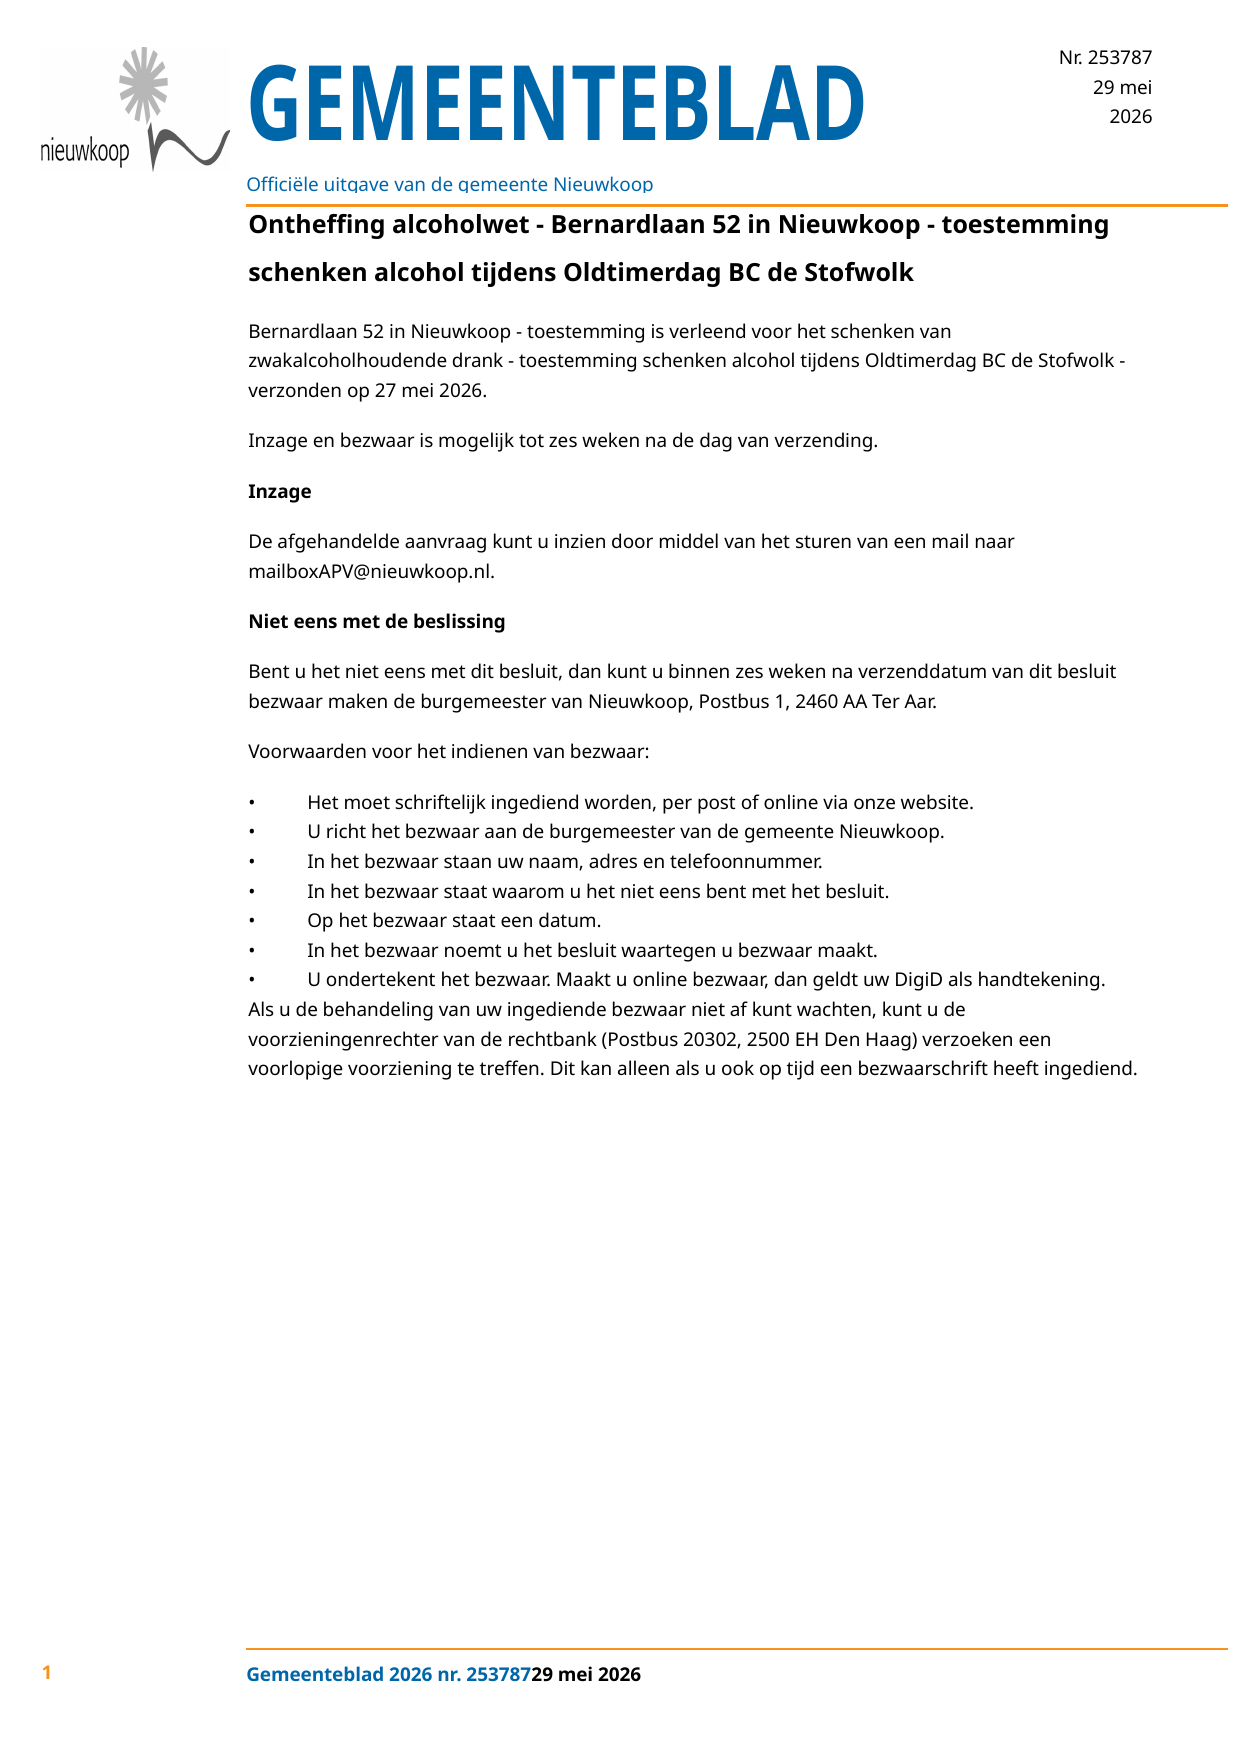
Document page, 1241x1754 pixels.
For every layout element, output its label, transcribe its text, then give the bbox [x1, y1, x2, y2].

text Voorwaarden voor het indienen van bezwaar: [248, 739, 1152, 764]
list In het bezwaar staan uw naam, adres en telefoonnummer. [248, 848, 1152, 874]
text Als u de behandeling van uw ingediende bezwaar niet af kunt wachten, kunt u de voorzieningenrechter van de rechtbank (Postbus 20302, 2500 EH Den Haag) verzoeken een voorlopige voorziening te treffen. Dit kan alleen als u ook op tijd een bezwaarschrift heeft ingediend. [248, 996, 1152, 1081]
list Op het bezwaar staat een datum. [248, 907, 1152, 933]
text De afgehandelde aanvraag kunt u inzien door middel van het sturen van een mail naar mailboxAPV@nieuwkoop.nl. [248, 528, 1152, 584]
list U ondertekent het bezwaar. Maakt u online bezwaar, dan geldt uw DigiD als handtekening. [248, 967, 1152, 992]
text Ontheffing alcoholwet - Bernardlaan 52 in Nieuwkoop - toestemming schenken alcohol tijdens Oldtimerdag BC de Stofwolk [248, 207, 1152, 288]
list In het bezwaar noemt u het besluit waartegen u bezwaar maakt. [248, 937, 1152, 963]
text Bernardlaan 52 in Nieuwkoop - toestemming is verleend voor het schenken van zwakalcoholhoudende drank - toestemming schenken alcohol tijdens Oldtimerdag BC de Stofwolk - verzonden op 27 mei 2026. [248, 318, 1152, 403]
list U richt het bezwaar aan de burgemeester van de gemeente Nieuwkoop. [248, 819, 1152, 844]
text Niet eens met de beslissing [248, 608, 1152, 634]
text Inzage en bezwaar is mogelijk tot zes weken na de dag van verzending. [248, 427, 1152, 453]
text Inzage [248, 478, 1152, 504]
text Bent u het niet eens met dit besluit, dan kunt u binnen zes weken na verzenddatum van dit besluit bezwaar maken de burgemeester van Nieuwkoop, Postbus 1, 2460 AA Ter Aar. [248, 659, 1152, 714]
picture [41, 47, 231, 172]
list Het moet schriftelijk ingediend worden, per post of online via onze website. [248, 789, 1152, 815]
list In het bezwaar staat waarom u het niet eens bent met het besluit. [248, 878, 1152, 904]
